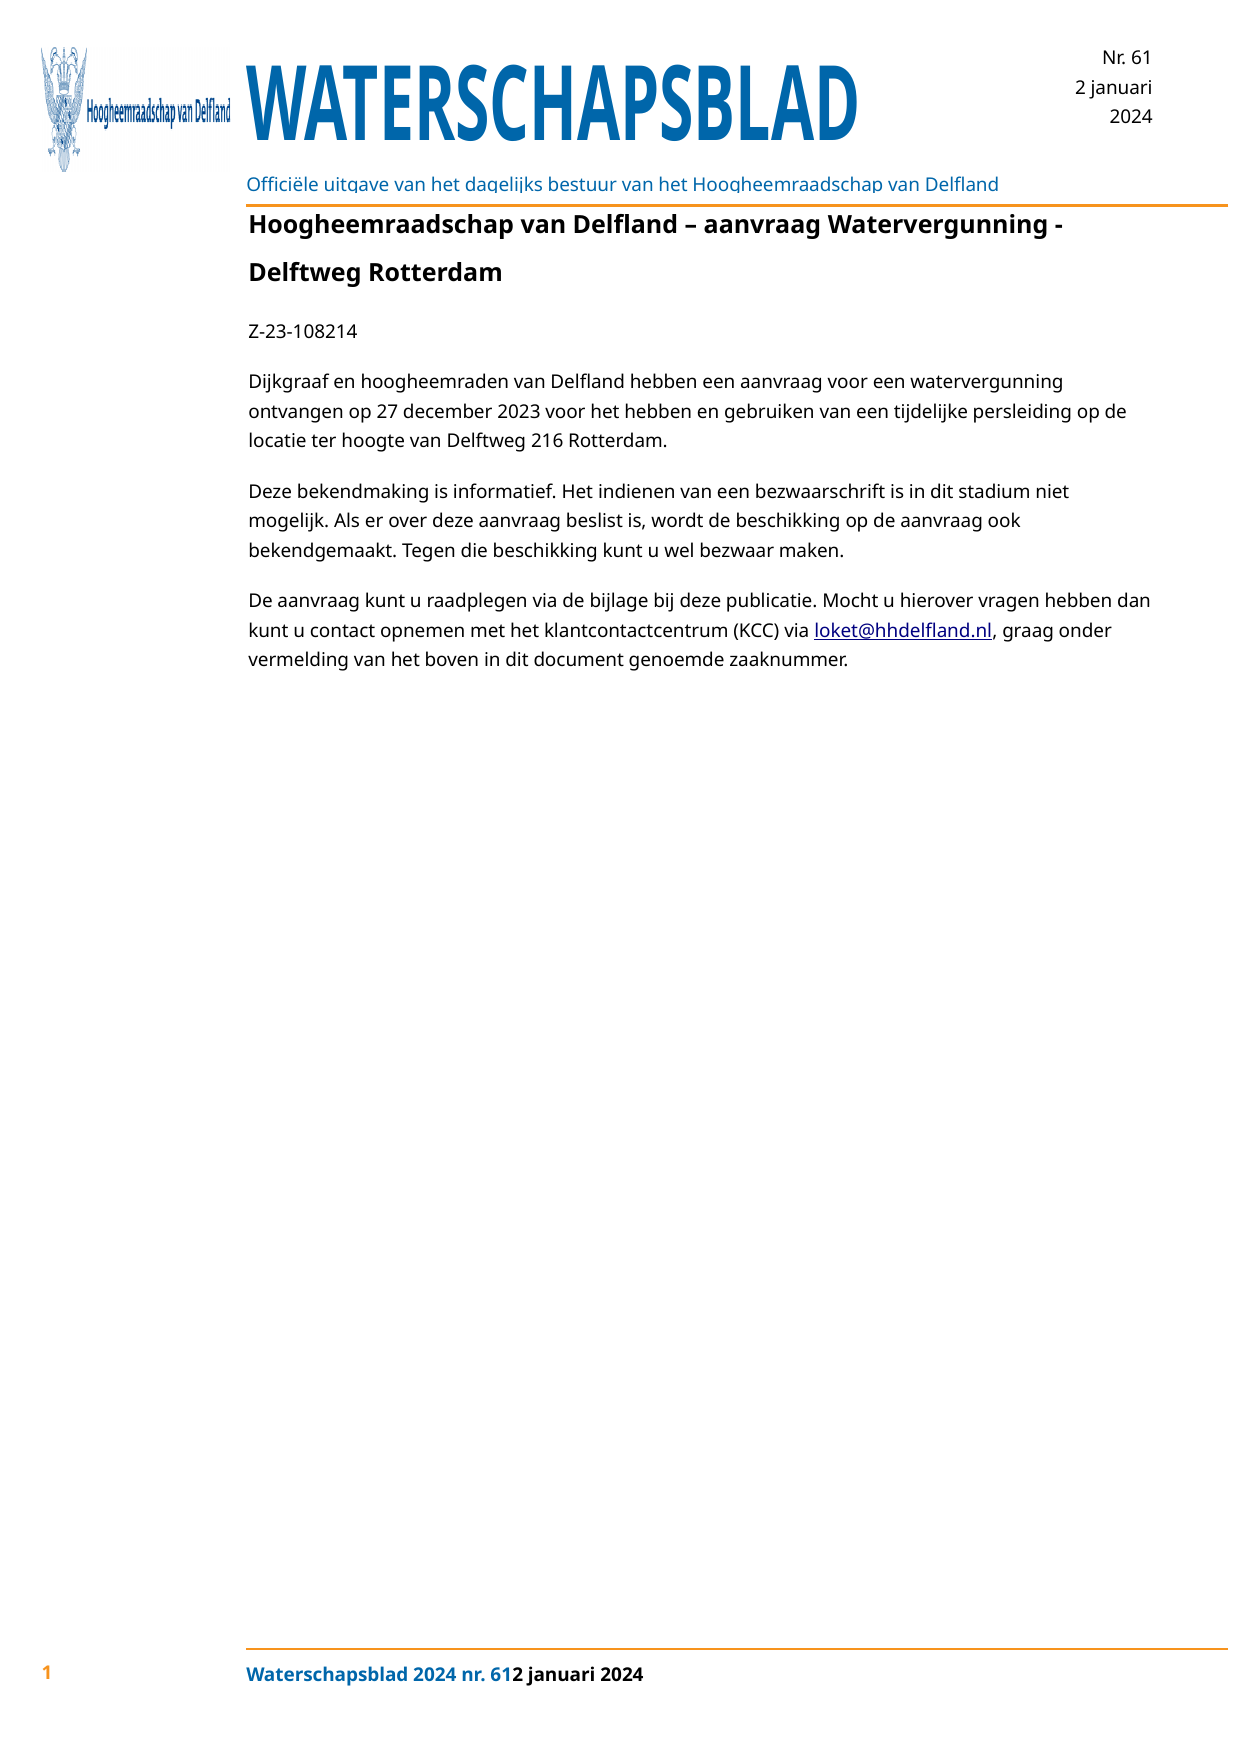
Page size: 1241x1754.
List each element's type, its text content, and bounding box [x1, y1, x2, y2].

text De aanvraag kunt u raadplegen via de bijlage bij deze publicatie. Mocht u hierover vragen hebben dan kunt u contact opnemen met het klantcontactcentrum (KCC) via loket@hhdelfland.nl, graag onder vermelding van het boven in dit document genoemde zaaknummer. [248, 587, 1152, 672]
text Z-23-108214 [248, 318, 1152, 344]
text Deze bekendmaking is informatief. Het indienen van een bezwaarschrift is in dit stadium niet mogelijk. Als er over deze aanvraag beslist is, wordt de beschikking op de aanvraag ook bekendgemaakt. Tegen die beschikking kunt u wel bezwaar maken. [248, 478, 1152, 563]
text Hoogheemraadschap van Delfland – aanvraag Watervergunning - Delftweg Rotterdam [248, 207, 1152, 288]
picture [41, 47, 231, 172]
text Dijkgraaf en hoogheemraden van Delfland hebben een aanvraag voor een watervergunning ontvangen op 27 december 2023 voor het hebben en gebruiken van een tijdelijke persleiding op de locatie ter hoogte van Delftweg 216 Rotterdam. [248, 368, 1152, 453]
